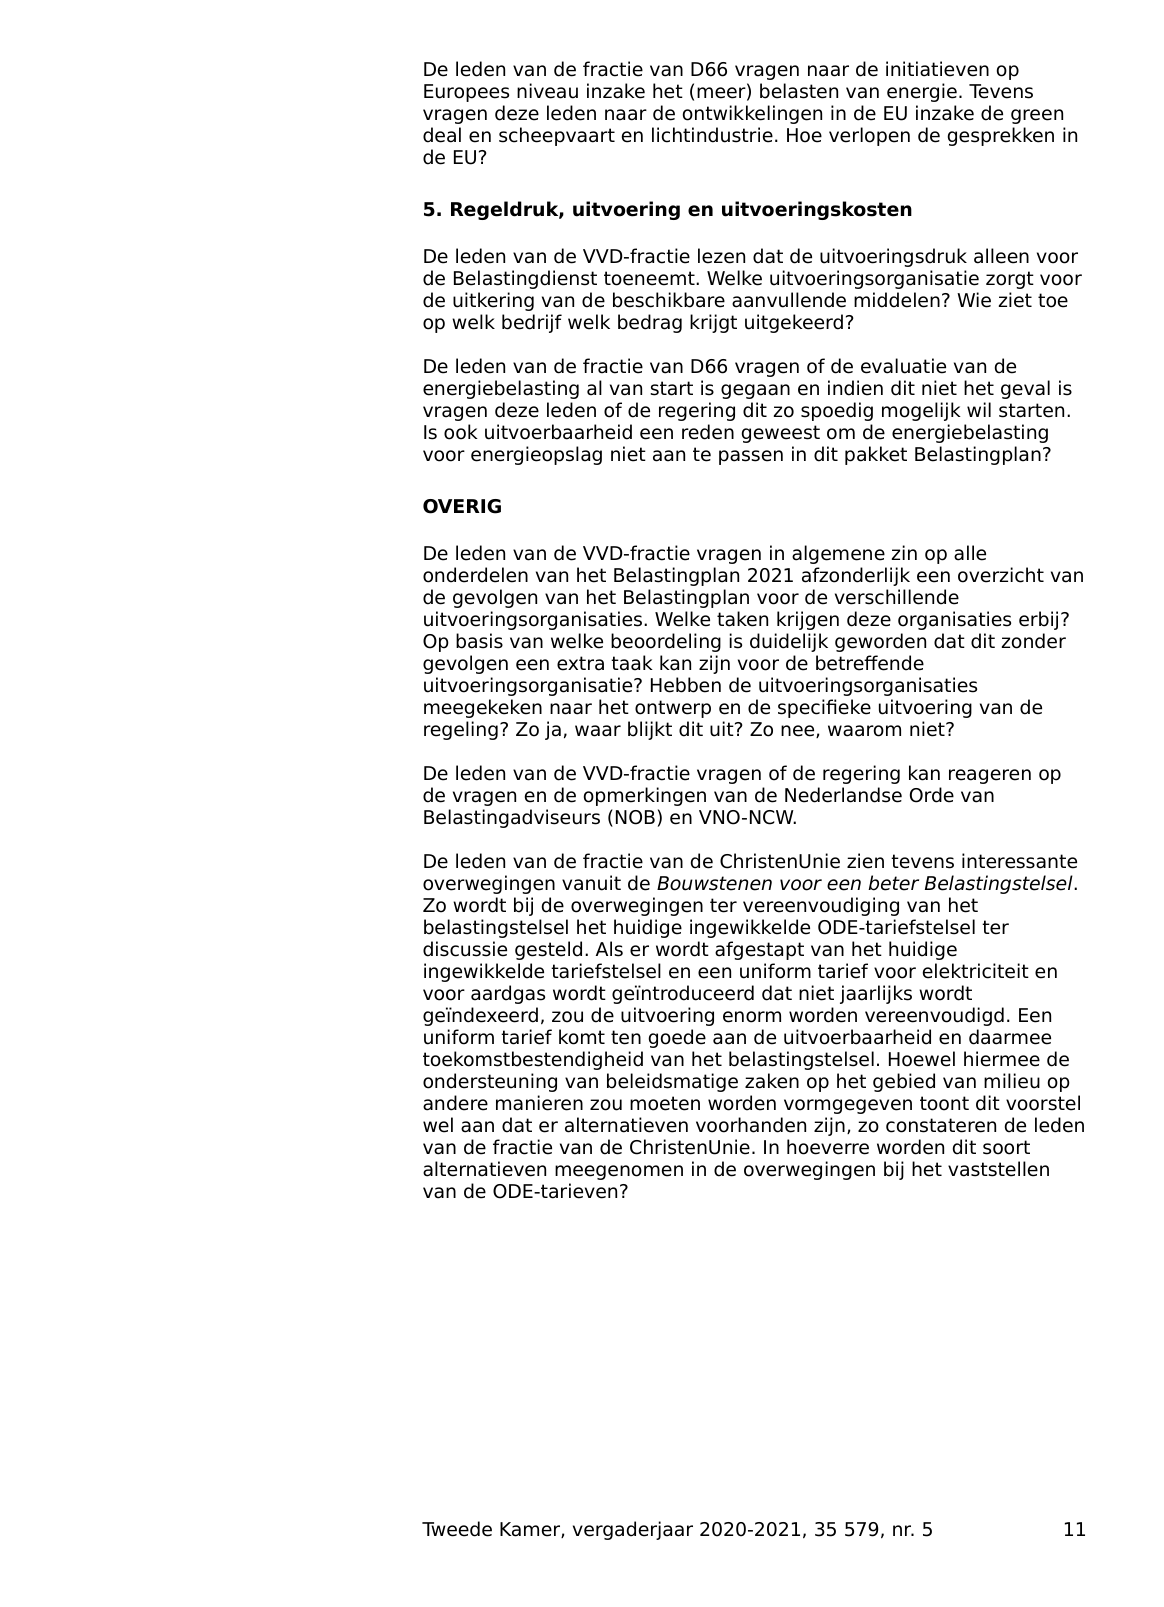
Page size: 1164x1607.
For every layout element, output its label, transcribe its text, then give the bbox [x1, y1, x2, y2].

text De leden van de fractie van D66 vragen of de evaluatie van de energiebelasting al van start is gegaan en indien dit niet het geval is vragen deze leden of de regering dit zo spoedig mogelijk wil starten. Is ook uitvoerbaarheid een reden geweest om de energiebelasting voor energieopslag niet aan te passen in dit pakket Belastingplan? [422, 356, 1087, 466]
text De leden van de fractie van de ChristenUnie zien tevens interessante overwegingen vanuit de Bouwstenen voor een beter Belastingstelsel. Zo wordt bij de overwegingen ter vereenvoudiging van het belastingstelsel het huidige ingewikkelde ODE-tariefstelsel ter discussie gesteld. Als er wordt afgestapt van het huidige ingewikkelde tariefstelsel en een uniform tarief voor elektriciteit en voor aardgas wordt geïntroduceerd dat niet jaarlijks wordt geïndexeerd, zou de uitvoering enorm worden vereenvoudigd. Een uniform tarief komt ten goede aan de uitvoerbaarheid en daarmee toekomstbestendigheid van het belastingstelsel. Hoewel hiermee de ondersteuning van beleidsmatige zaken op het gebied van milieu op andere manieren zou moeten worden vormgegeven toont dit voorstel wel aan dat er alternatieven voorhanden zijn, zo constateren de leden van de fractie van de ChristenUnie. In hoeverre worden dit soort alternatieven meegenomen in de overwegingen bij het vaststellen van de ODE-tarieven? [422, 851, 1087, 1203]
subtitle 5. Regeldruk, uitvoering en uitvoeringskosten [422, 199, 1087, 221]
text De leden van de VVD-fractie lezen dat de uitvoeringsdruk alleen voor de Belastingdienst toeneemt. Welke uitvoeringsorganisatie zorgt voor de uitkering van de beschikbare aanvullende middelen? Wie ziet toe op welk bedrijf welk bedrag krijgt uitgekeerd? [422, 246, 1087, 334]
text De leden van de VVD-fractie vragen of de regering kan reageren op de vragen en de opmerkingen van de Nederlandse Orde van Belastingadviseurs (NOB) en VNO-NCW. [422, 763, 1087, 829]
subtitle OVERIG [422, 496, 1087, 518]
text De leden van de VVD-fractie vragen in algemene zin op alle onderdelen van het Belastingplan 2021 afzonderlijk een overzicht van de gevolgen van het Belastingplan voor de verschillende uitvoeringsorganisaties. Welke taken krijgen deze organisaties erbij? Op basis van welke beoordeling is duidelijk geworden dat dit zonder gevolgen een extra taak kan zijn voor de betreffende uitvoeringsorganisatie? Hebben de uitvoeringsorganisaties meegekeken naar het ontwerp en de specifieke uitvoering van de regeling? Zo ja, waar blijkt dit uit? Zo nee, waarom niet? [422, 543, 1087, 741]
text De leden van de fractie van D66 vragen naar de initiatieven op Europees niveau inzake het (meer) belasten van energie. Tevens vragen deze leden naar de ontwikkelingen in de EU inzake de green deal en scheepvaart en lichtindustrie. Hoe verlopen de gesprekken in de EU? [422, 59, 1087, 169]
